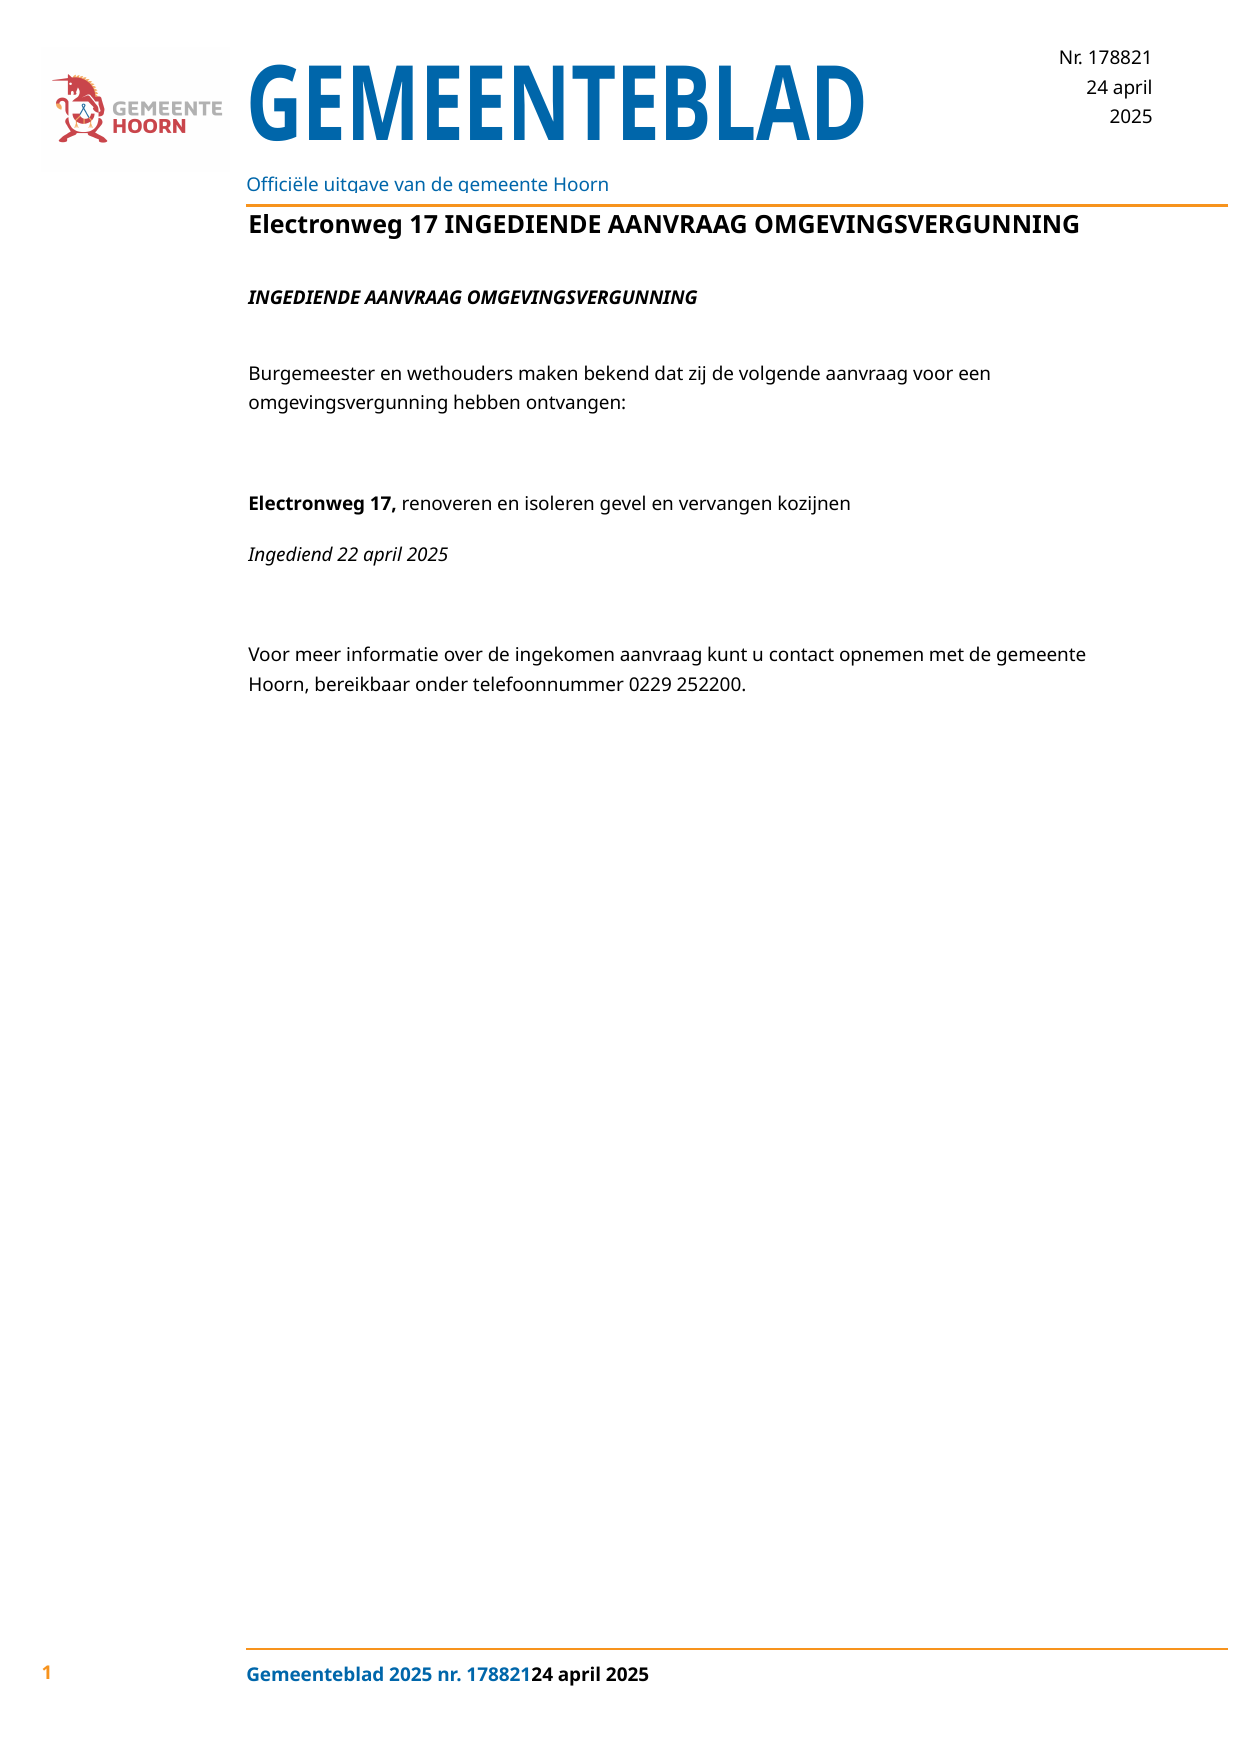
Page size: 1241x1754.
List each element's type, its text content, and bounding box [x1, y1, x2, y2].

picture [41, 47, 231, 172]
text Electronweg 17, renoveren en isoleren gevel en vervangen kozijnen [248, 490, 1152, 516]
text Ingediend 22 april 2025 [248, 541, 1152, 567]
text Burgemeester en wethouders maken bekend dat zij de volgende aanvraag voor een omgevingsvergunning hebben ontvangen: [248, 360, 1152, 415]
text Electronweg 17 INGEDIENDE AANVRAAG OMGEVINGSVERGUNNING [248, 207, 1152, 241]
text INGEDIENDE AANVRAAG OMGEVINGSVERGUNNING [248, 284, 1152, 309]
text Voor meer informatie over de ingekomen aanvraag kunt u contact opnemen met de gemeente Hoorn, bereikbaar onder telefoonnummer 0229 252200. [248, 642, 1152, 697]
